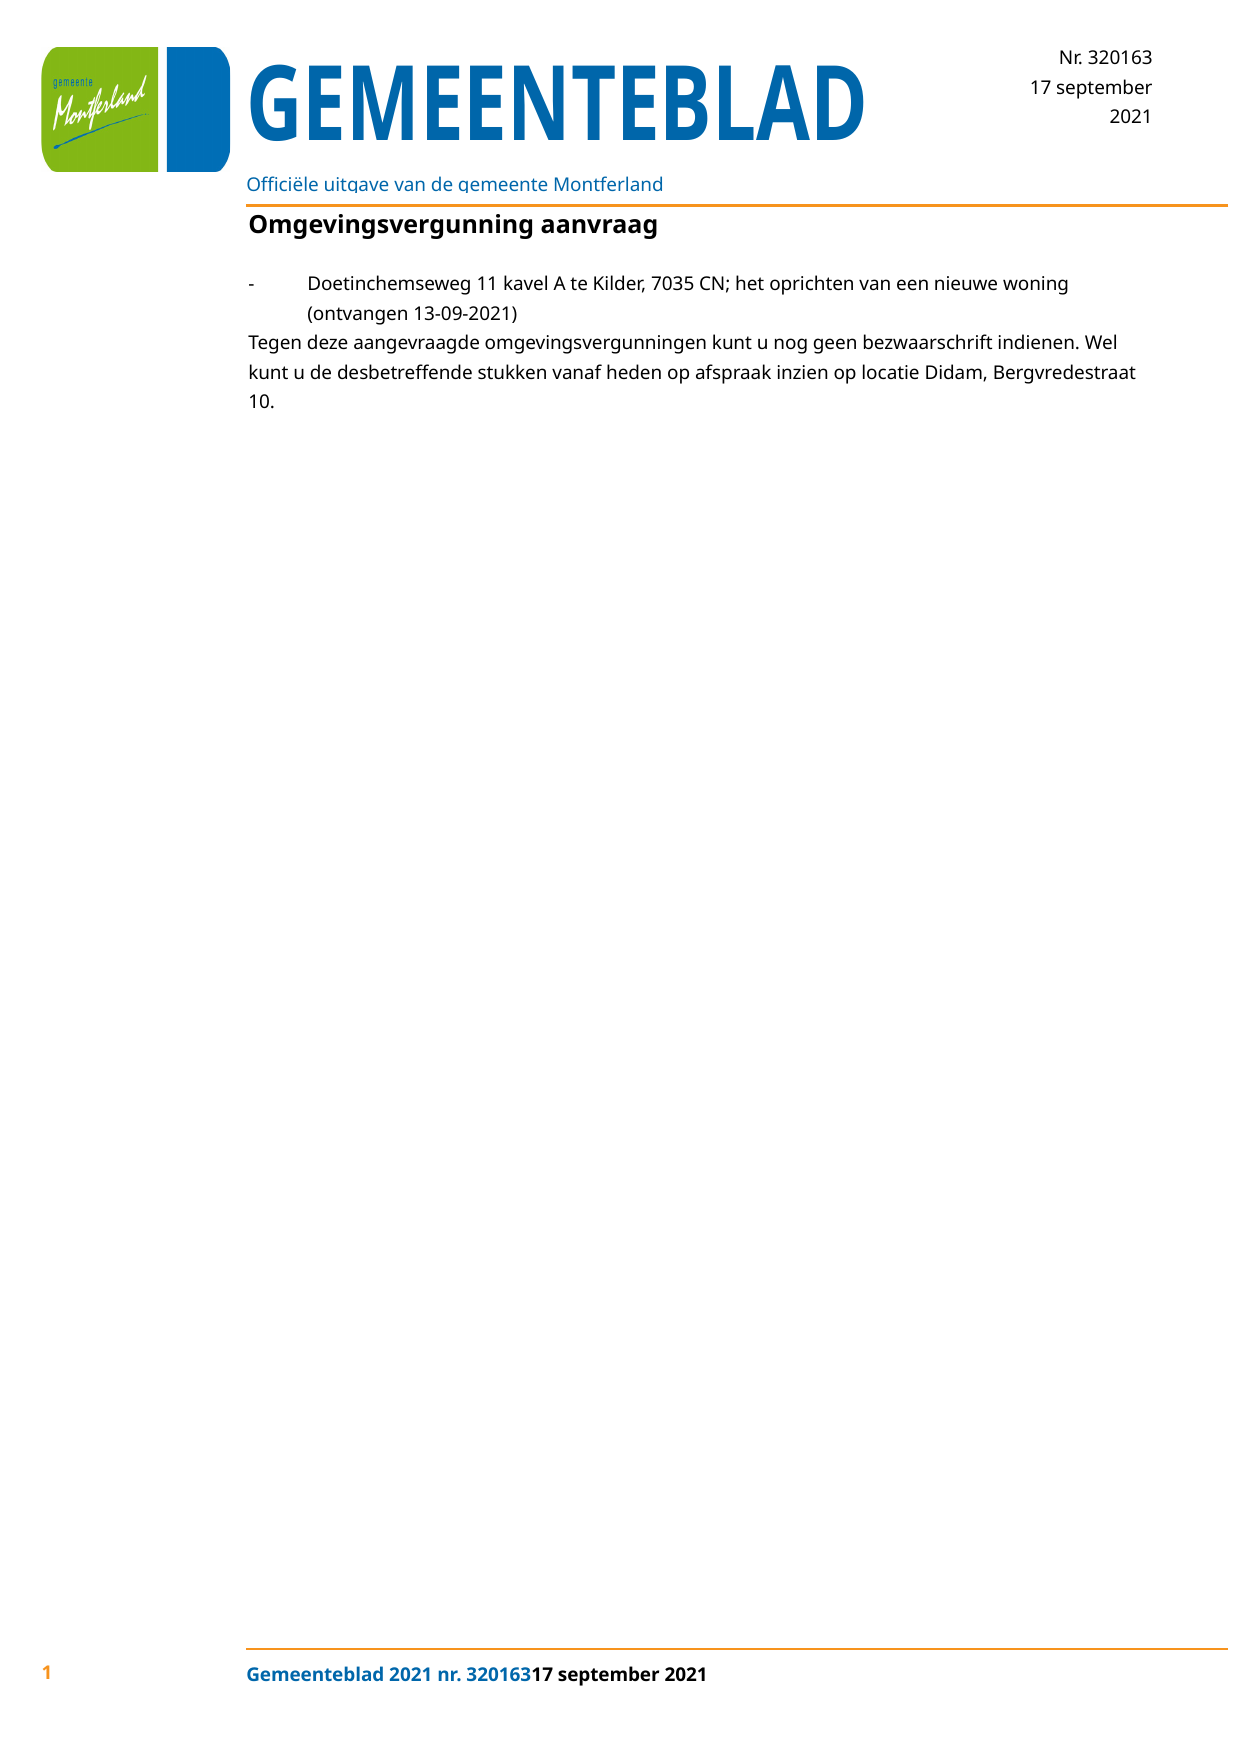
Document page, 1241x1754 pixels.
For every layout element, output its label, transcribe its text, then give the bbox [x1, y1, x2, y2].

text Omgevingsvergunning aanvraag [248, 207, 1152, 241]
text Tegen deze aangevraagde omgevingsvergunningen kunt u nog geen bezwaarschrift indienen. Wel kunt u de desbetreffende stukken vanaf heden op afspraak inzien op locatie Didam, Bergvredestraat 10. [248, 329, 1152, 414]
picture [41, 47, 231, 172]
list Doetinchemseweg 11 kavel A te Kilder, 7035 CN; het oprichten van een nieuwe woning (ontvangen 13-09-2021) [248, 270, 1152, 326]
